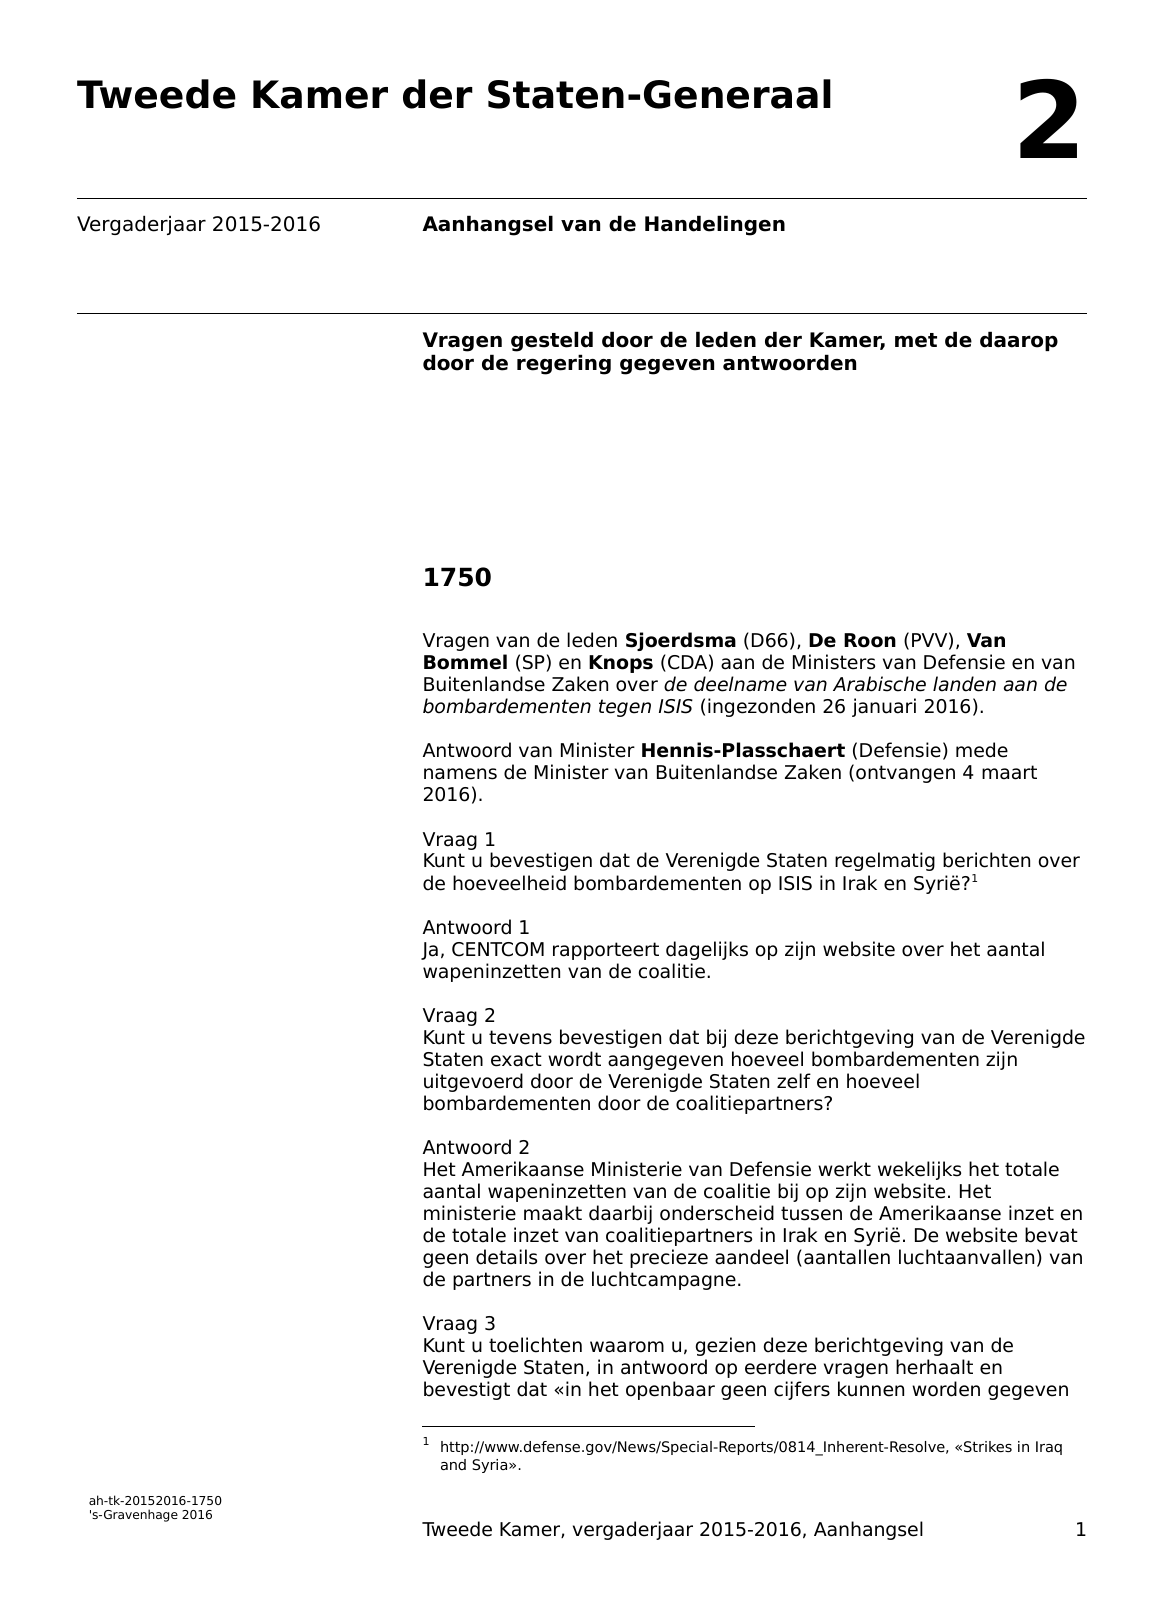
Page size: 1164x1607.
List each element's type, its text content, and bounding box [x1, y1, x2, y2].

text Antwoord 1 [422, 917, 1087, 938]
text Vraag 3 [422, 1313, 1087, 1335]
text Kunt u toelichten waarom u, gezien deze berichtgeving van de Verenigde Staten, in antwoord op eerdere vragen herhaalt en bevestigt dat «in het openbaar geen cijfers kunnen worden gegeven [422, 1335, 1087, 1401]
table_header Tweede Kamer der Staten-Generaal [77, 59, 886, 198]
table_cell [77, 314, 422, 375]
text Vraag 2 [422, 1005, 1087, 1027]
text Het Amerikaanse Ministerie van Defensie werkt wekelijks het totale aantal wapeninzetten van de coalitie bij op zijn website. Het ministerie maakt daarbij onderscheid tussen de Amerikaanse inzet en de totale inzet van coalitiepartners in Irak en Syrië. De website bevat geen details over het precieze aandeel (aantallen luchtaanvallen) van de partners in de luchtcampagne. [422, 1159, 1087, 1291]
text 1750 [422, 563, 1087, 592]
text Kunt u bevestigen dat de Verenigde Staten regelmatig berichten over de hoeveelheid bombardementen op ISIS in Irak en Syrië? [422, 850, 1087, 894]
text http://www.defense.gov/News/Special-Reports/0814_Inherent-Resolve, «Strikes in Iraq and Syria». [422, 1435, 1087, 1474]
text Antwoord 2 [422, 1137, 1087, 1159]
text Kunt u tevens bevestigen dat bij deze berichtgeving van de Verenigde Staten exact wordt aangegeven hoeveel bombardementen zijn uitgevoerd door de Verenigde Staten zelf en hoeveel bombardementen door de coalitiepartners? [422, 1027, 1087, 1114]
table_cell Vergaderjaar 2015-2016 [77, 199, 422, 313]
text Vragen van de leden Sjoerdsma (D66), De Roon (PVV), Van Bommel (SP) en Knops (CDA) aan de Ministers van Defensie en van Buitenlandse Zaken over de deelname van Arabische landen aan de bombardementen tegen ISIS (ingezonden 26 januari 2016). [422, 630, 1087, 718]
text Antwoord van Minister Hennis-Plasschaert (Defensie) mede namens de Minister van Buitenlandse Zaken (ontvangen 4 maart 2016). [422, 740, 1087, 806]
text Vraag 1 [422, 828, 1087, 850]
text Ja, CENTCOM rapporteert dagelijks op zijn website over het aantal wapeninzetten van de coalitie. [422, 938, 1087, 982]
table_cell Vragen gesteld door de leden der Kamer, met de daarop door de regering gegeven antwoorden [422, 314, 1087, 375]
table_header 2 [886, 59, 1087, 198]
text ah-tk-20152016-1750 [88, 1494, 323, 1508]
table_cell Aanhangsel van de Handelingen [422, 199, 1087, 313]
text 's-Gravenhage 2016 [88, 1508, 323, 1522]
